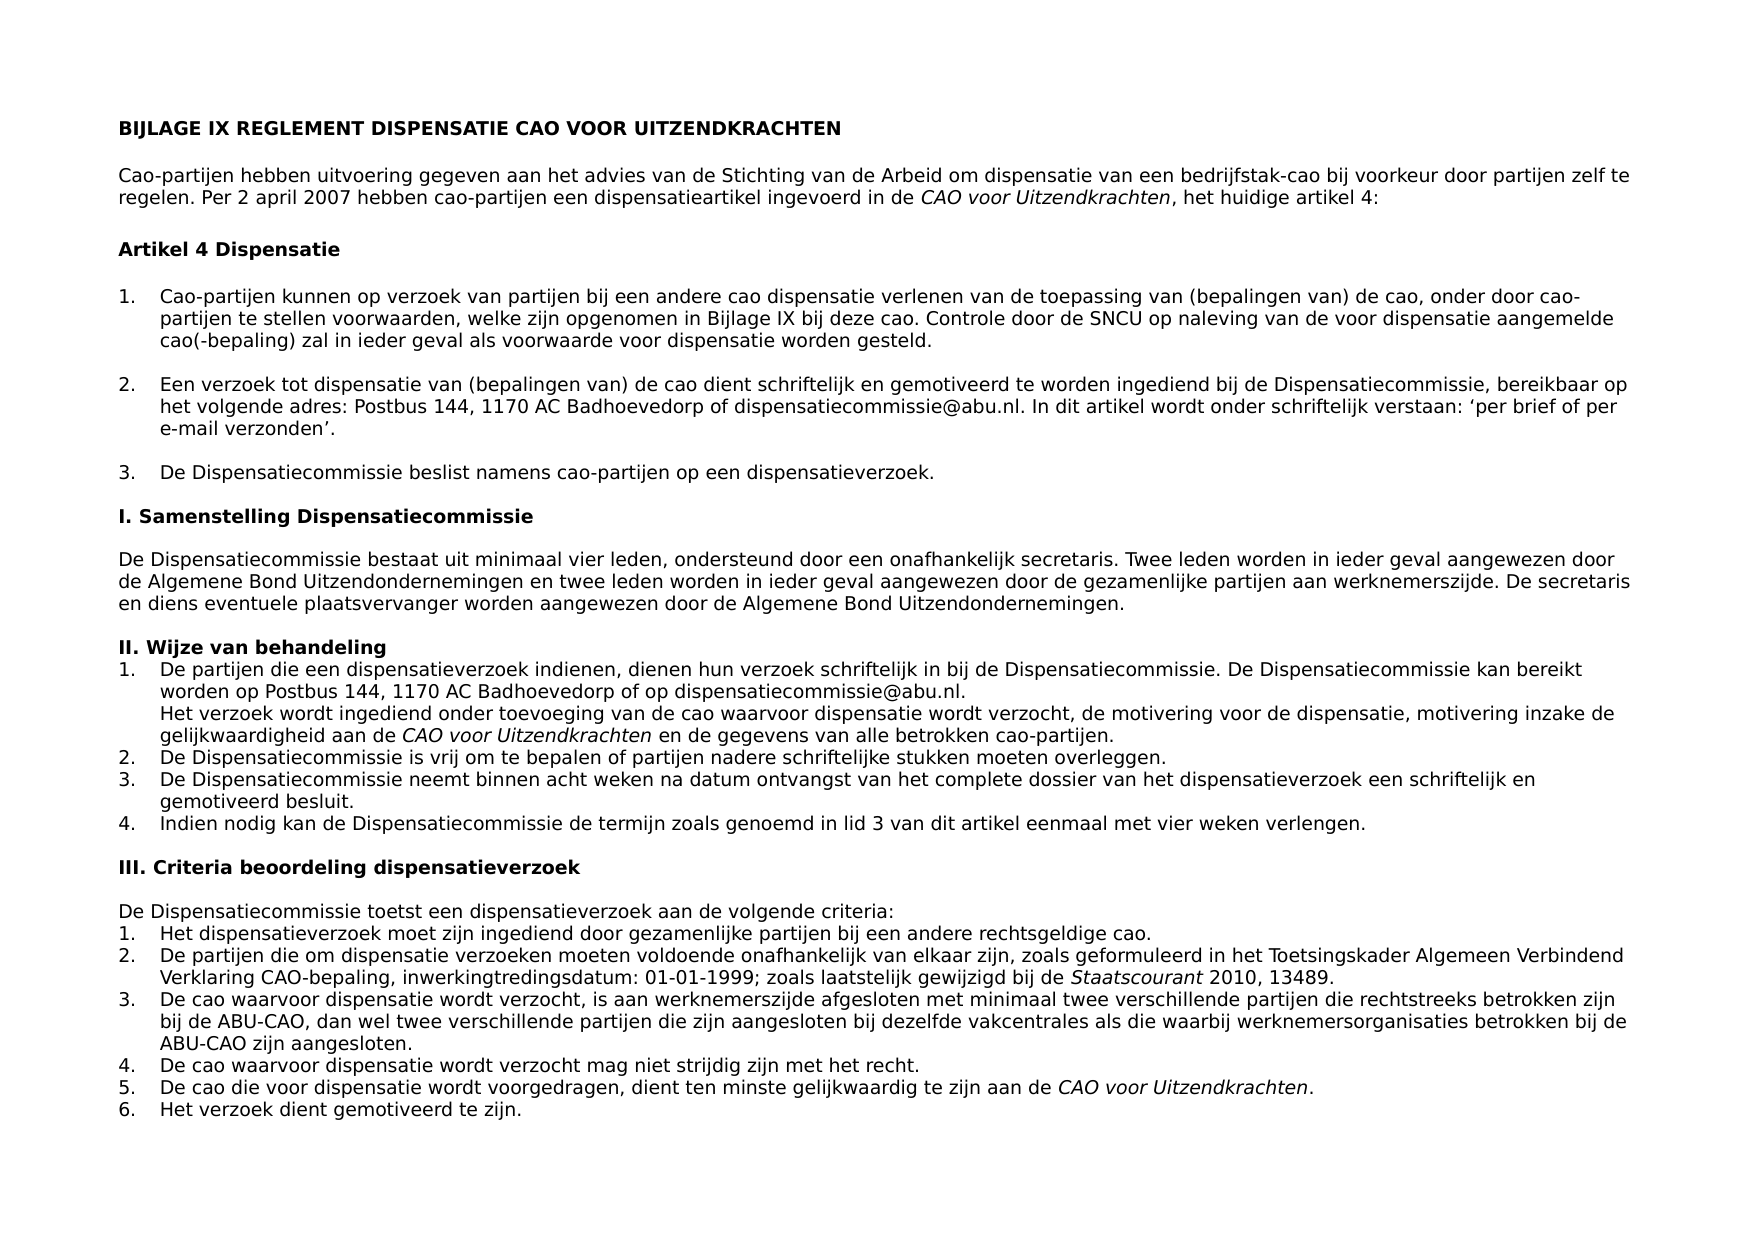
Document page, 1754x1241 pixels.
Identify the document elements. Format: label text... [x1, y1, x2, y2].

subtitle I. Samenstelling Dispensatiecommissie [118, 506, 1636, 527]
text 4. Indien nodig kan de Dispensatiecommissie de termijn zoals genoemd in lid 3 van dit artikel eenmaal met vier weken verlengen. [118, 813, 1636, 835]
text Cao-partijen hebben uitvoering gegeven aan het advies van de Stichting van de Arbeid om dispensatie van een bedrijfstak-cao bij voorkeur door partijen zelf te regelen. Per 2 april 2007 hebben cao-partijen een dispensatieartikel ingevoerd in de CAO voor Uitzendkrachten, het huidige artikel 4: [118, 165, 1636, 209]
text 5. De cao die voor dispensatie wordt voorgedragen, dient ten minste gelijkwaardig te zijn aan de CAO voor Uitzendkrachten. [118, 1077, 1636, 1098]
text De Dispensatiecommissie bestaat uit minimaal vier leden, ondersteund door een onafhankelijk secretaris. Twee leden worden in ieder geval aangewezen door de Algemene Bond Uitzendondernemingen en twee leden worden in ieder geval aangewezen door de gezamenlijke partijen aan werknemerszijde. De secretaris en diens eventuele plaatsvervanger worden aangewezen door de Algemene Bond Uitzendondernemingen. [118, 549, 1636, 615]
text 6. Het verzoek dient gemotiveerd te zijn. [118, 1098, 1636, 1121]
text 2. De partijen die om dispensatie verzoeken moeten voldoende onafhankelijk van elkaar zijn, zoals geformuleerd in het Toetsingskader Algemeen Verbindend Verklaring CAO-bepaling, inwerkingtredingsdatum: 01-01-1999; zoals laatstelijk gewijzigd bij de Staatscourant 2010, 13489. [118, 945, 1636, 989]
text De Dispensatiecommissie toetst een dispensatieverzoek aan de volgende criteria: [118, 901, 1636, 923]
text Het verzoek wordt ingediend onder toevoeging van de cao waarvoor dispensatie wordt verzocht, de motivering voor de dispensatie, motivering inzake de gelijkwaardigheid aan de CAO voor Uitzendkrachten en de gegevens van alle betrokken cao-partijen. [159, 703, 1636, 747]
subtitle II. Wijze van behandeling [118, 637, 1636, 659]
text 1. Cao-partijen kunnen op verzoek van partijen bij een andere cao dispensatie verlenen van de toepassing van (bepalingen van) de cao, onder door cao-partijen te stellen voorwaarden, welke zijn opgenomen in Bijlage IX bij deze cao. Controle door de SNCU op naleving van de voor dispensatie aangemelde cao(-bepaling) zal in ieder geval als voorwaarde voor dispensatie worden gesteld. [118, 286, 1636, 352]
text 4. De cao waarvoor dispensatie wordt verzocht mag niet strijdig zijn met het recht. [118, 1054, 1636, 1077]
text 2. Een verzoek tot dispensatie van (bepalingen van) de cao dient schriftelijk en gemotiveerd te worden ingediend bij de Dispensatiecommissie, bereikbaar op het volgende adres: Postbus 144, 1170 AC Badhoevedorp of dispensatiecommissie@abu.nl. In dit artikel wordt onder schriftelijk verstaan: ‘per brief of per e-mail verzonden’. [118, 374, 1636, 440]
text 3. De Dispensatiecommissie beslist namens cao-partijen op een dispensatieverzoek. [118, 462, 1636, 484]
subtitle BIJLAGE IX REGLEMENT DISPENSATIE CAO VOOR UITZENDKRACHTEN [118, 118, 1636, 140]
text 2. De Dispensatiecommissie is vrij om te bepalen of partijen nadere schriftelijke stukken moeten overleggen. [118, 747, 1636, 769]
text 3. De cao waarvoor dispensatie wordt verzocht, is aan werknemerszijde afgesloten met minimaal twee verschillende partijen die rechtstreeks betrokken zijn bij de ABU-CAO, dan wel twee verschillende partijen die zijn aangesloten bij dezelfde vakcentrales als die waarbij werknemersorganisaties betrokken bij de ABU-CAO zijn aangesloten. [118, 989, 1636, 1054]
subtitle Artikel 4 Dispensatie [118, 239, 1636, 261]
subtitle III. Criteria beoordeling dispensatieverzoek [118, 857, 1636, 879]
text 3. De Dispensatiecommissie neemt binnen acht weken na datum ontvangst van het complete dossier van het dispensatieverzoek een schriftelijk en gemotiveerd besluit. [118, 769, 1636, 813]
text 1. Het dispensatieverzoek moet zijn ingediend door gezamenlijke partijen bij een andere rechtsgeldige cao. [118, 923, 1636, 945]
text 1. De partijen die een dispensatieverzoek indienen, dienen hun verzoek schriftelijk in bij de Dispensatiecommissie. De Dispensatiecommissie kan bereikt worden op Postbus 144, 1170 AC Badhoevedorp of op dispensatiecommissie@abu.nl. [118, 659, 1636, 703]
